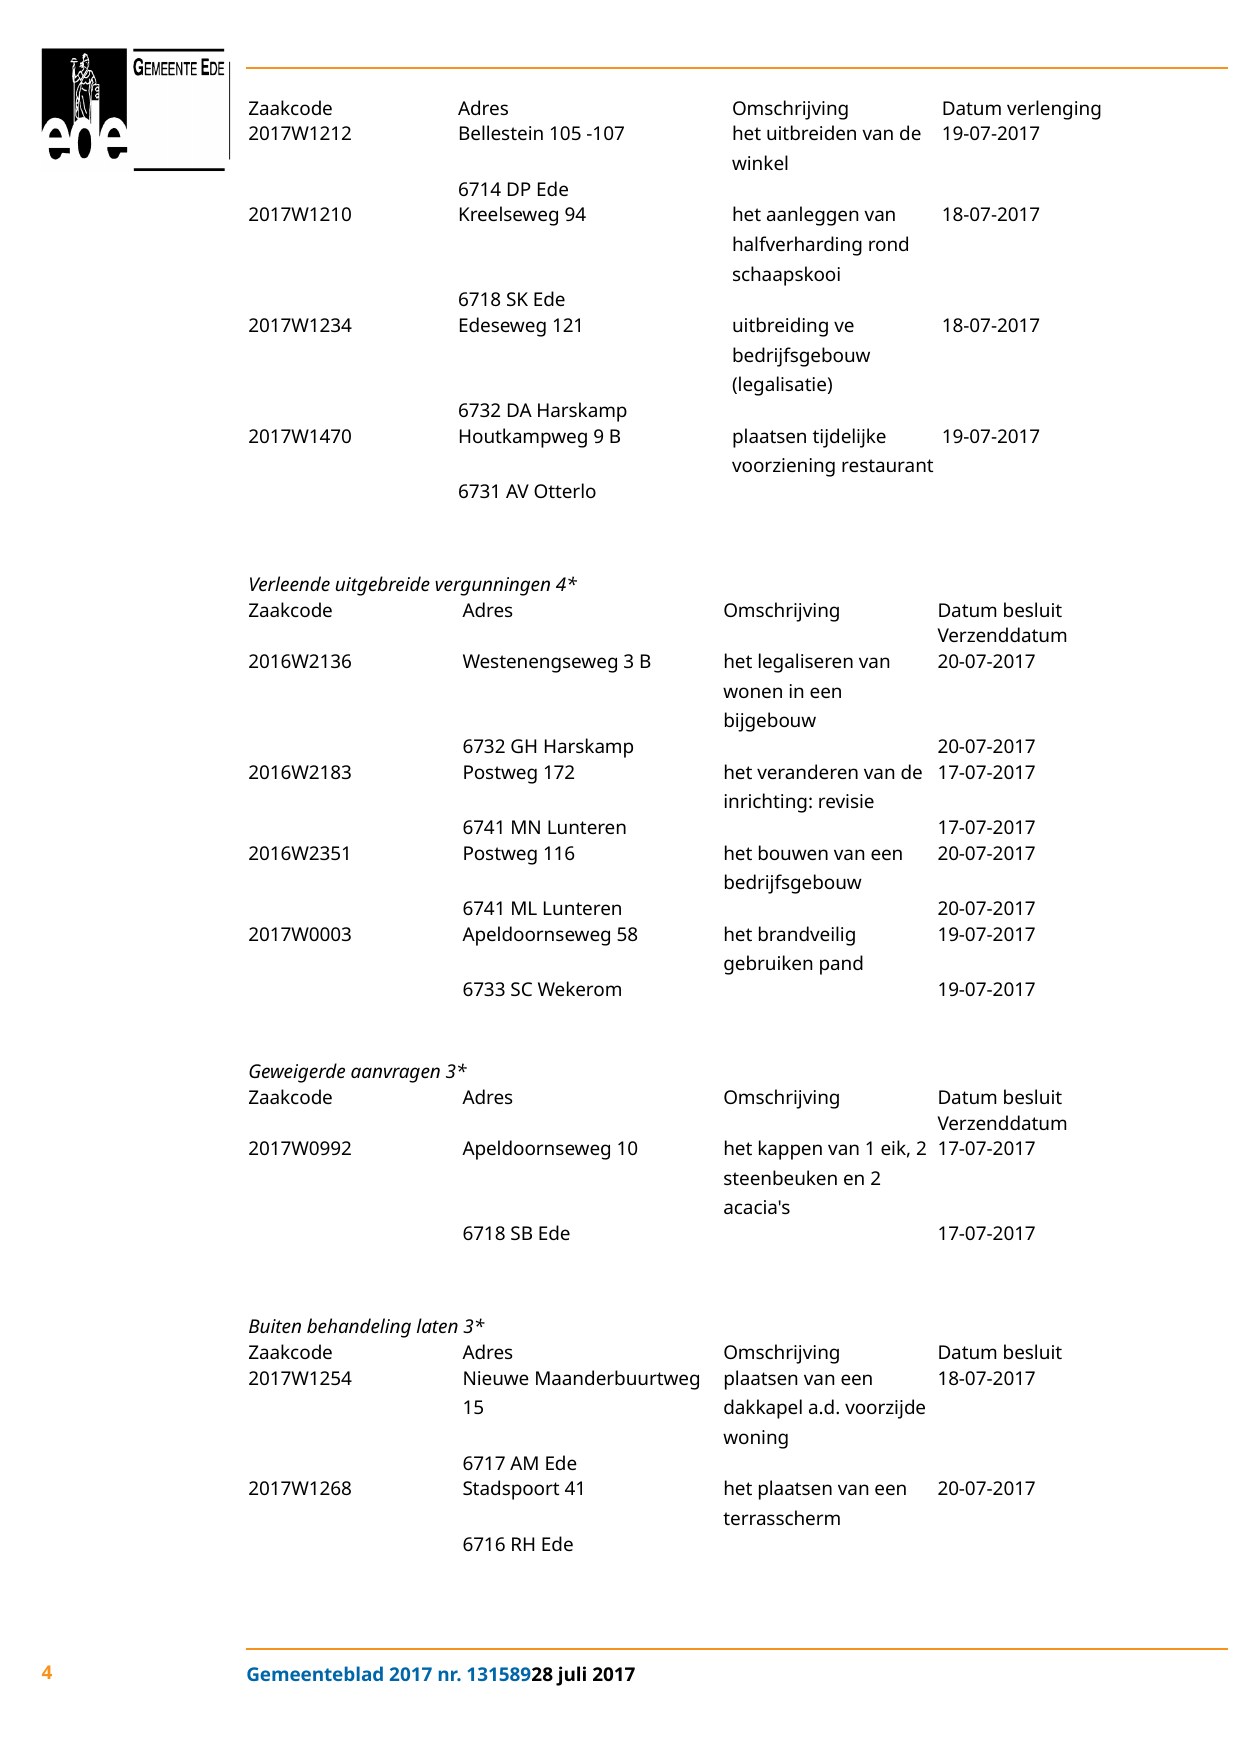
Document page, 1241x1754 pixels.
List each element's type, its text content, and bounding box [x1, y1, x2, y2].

table_cell 20-07-2017 [937, 895, 1152, 921]
table_cell het veranderen van de inrichting: revisie [723, 759, 937, 814]
table_cell [248, 623, 462, 648]
table_cell 17-07-2017 [937, 1135, 1152, 1220]
table_cell het kappen van 1 eik, 2 steenbeuken en 2 acacia's [723, 1135, 937, 1220]
table_cell [942, 478, 1152, 504]
table_cell [723, 895, 937, 921]
table_cell 6741 ML Lunteren [462, 895, 723, 921]
table_cell 20-07-2017 [937, 1475, 1152, 1531]
table_cell [723, 1110, 937, 1135]
table_cell Verzenddatum [937, 623, 1152, 648]
table_header Datum besluit [937, 1339, 1152, 1365]
table_cell [723, 976, 937, 1002]
table_header Datum besluit [937, 1084, 1152, 1110]
table_cell 20-07-2017 [937, 733, 1152, 759]
table_header Datum besluit [937, 597, 1152, 623]
table_cell [942, 397, 1152, 423]
table_header Zaakcode [248, 1084, 462, 1110]
table_cell 6714 DP Ede [458, 176, 732, 202]
table_cell 2016W2351 [248, 840, 462, 895]
table_header Adres [458, 95, 732, 121]
table_cell 17-07-2017 [937, 1220, 1152, 1246]
table_header Omschrijving [732, 95, 942, 121]
table_header Zaakcode [248, 1339, 462, 1365]
text Buiten behandeling laten 3* [248, 1313, 1152, 1339]
table_cell [462, 1110, 723, 1135]
table_cell [248, 286, 458, 312]
table_cell [937, 1450, 1152, 1475]
table_cell 6718 SK Ede [458, 286, 732, 312]
table_cell [723, 814, 937, 840]
table_header Omschrijving [723, 1084, 937, 1110]
table_cell [942, 286, 1152, 312]
table_cell [732, 478, 942, 504]
table_cell het brandveilig gebruiken pand [723, 921, 937, 976]
table_cell [732, 286, 942, 312]
table_header Adres [462, 1084, 723, 1110]
table_header Omschrijving [723, 1339, 937, 1365]
table_cell Edeseweg 121 [458, 312, 732, 397]
table_cell [723, 733, 937, 759]
table_cell [248, 1531, 462, 1556]
table_cell 20-07-2017 [937, 648, 1152, 733]
table_cell 2017W1210 [248, 202, 458, 286]
table_header Zaakcode [248, 597, 462, 623]
table_cell plaatsen van een dakkapel a.d. voorzijde woning [723, 1365, 937, 1450]
table_cell Kreelseweg 94 [458, 202, 732, 286]
table_cell 19-07-2017 [942, 121, 1152, 176]
table_cell [248, 895, 462, 921]
table_cell 6741 MN Lunteren [462, 814, 723, 840]
table_cell 18-07-2017 [942, 202, 1152, 286]
table_cell [942, 176, 1152, 202]
table_cell Stadspoort 41 [462, 1475, 723, 1531]
table_cell 2017W1212 [248, 121, 458, 176]
table_cell 20-07-2017 [937, 840, 1152, 895]
table_cell 6718 SB Ede [462, 1220, 723, 1246]
table_header Datum verlenging [942, 95, 1152, 121]
table_cell [937, 1531, 1152, 1556]
table_cell 18-07-2017 [937, 1365, 1152, 1450]
table_cell 17-07-2017 [937, 814, 1152, 840]
table_cell Verzenddatum [937, 1110, 1152, 1135]
table_cell het aanleggen van halfverharding rond schaapskooi [732, 202, 942, 286]
table_cell 2016W2183 [248, 759, 462, 814]
table_cell Postweg 172 [462, 759, 723, 814]
table_cell [723, 1220, 937, 1246]
table_cell 6733 SC Wekerom [462, 976, 723, 1002]
table_cell [248, 1220, 462, 1246]
table_cell 6732 DA Harskamp [458, 397, 732, 423]
table_cell [248, 976, 462, 1002]
table_cell [732, 397, 942, 423]
table_cell 19-07-2017 [937, 976, 1152, 1002]
table_cell [248, 1110, 462, 1135]
table_header Omschrijving [723, 597, 937, 623]
table_cell [248, 1450, 462, 1475]
table_cell uitbreiding ve bedrijfsgebouw (legalisatie) [732, 312, 942, 397]
table_cell [462, 623, 723, 648]
table_cell 2017W0992 [248, 1135, 462, 1220]
table_cell [723, 623, 937, 648]
table_cell 6716 RH Ede [462, 1531, 723, 1556]
text Geweigerde aanvragen 3* [248, 1058, 1152, 1084]
table_cell 2017W1234 [248, 312, 458, 397]
table_cell het uitbreiden van de winkel [732, 121, 942, 176]
table_cell Bellestein 105 -107 [458, 121, 732, 176]
table_cell [248, 176, 458, 202]
table_header Adres [462, 1339, 723, 1365]
table_cell 2017W0003 [248, 921, 462, 976]
table_cell Nieuwe Maanderbuurtweg 15 [462, 1365, 723, 1450]
table_cell [248, 478, 458, 504]
table_cell [723, 1531, 937, 1556]
picture [41, 47, 231, 172]
table_cell Apeldoornseweg 58 [462, 921, 723, 976]
table_cell 2016W2136 [248, 648, 462, 733]
table_cell 19-07-2017 [942, 423, 1152, 478]
table_cell [248, 397, 458, 423]
table_cell 6731 AV Otterlo [458, 478, 732, 504]
table_cell Westenengseweg 3 B [462, 648, 723, 733]
table_cell [248, 733, 462, 759]
table_cell [248, 814, 462, 840]
table_cell 2017W1254 [248, 1365, 462, 1450]
table_cell het legaliseren van wonen in een bijgebouw [723, 648, 937, 733]
table_cell 6717 AM Ede [462, 1450, 723, 1475]
table_cell plaatsen tijdelijke voorziening restaurant [732, 423, 942, 478]
table_cell 18-07-2017 [942, 312, 1152, 397]
table_cell Postweg 116 [462, 840, 723, 895]
table_cell 2017W1268 [248, 1475, 462, 1531]
table_cell [732, 176, 942, 202]
table_cell [723, 1450, 937, 1475]
text Verleende uitgebreide vergunningen 4* [248, 571, 1152, 597]
table_cell 6732 GH Harskamp [462, 733, 723, 759]
table_header Zaakcode [248, 95, 458, 121]
table_cell 2017W1470 [248, 423, 458, 478]
table_cell het plaatsen van een terrasscherm [723, 1475, 937, 1531]
table_cell 17-07-2017 [937, 759, 1152, 814]
table_cell Apeldoornseweg 10 [462, 1135, 723, 1220]
table_header Adres [462, 597, 723, 623]
table_cell het bouwen van een bedrijfsgebouw [723, 840, 937, 895]
table_cell Houtkampweg 9 B [458, 423, 732, 478]
table_cell 19-07-2017 [937, 921, 1152, 976]
